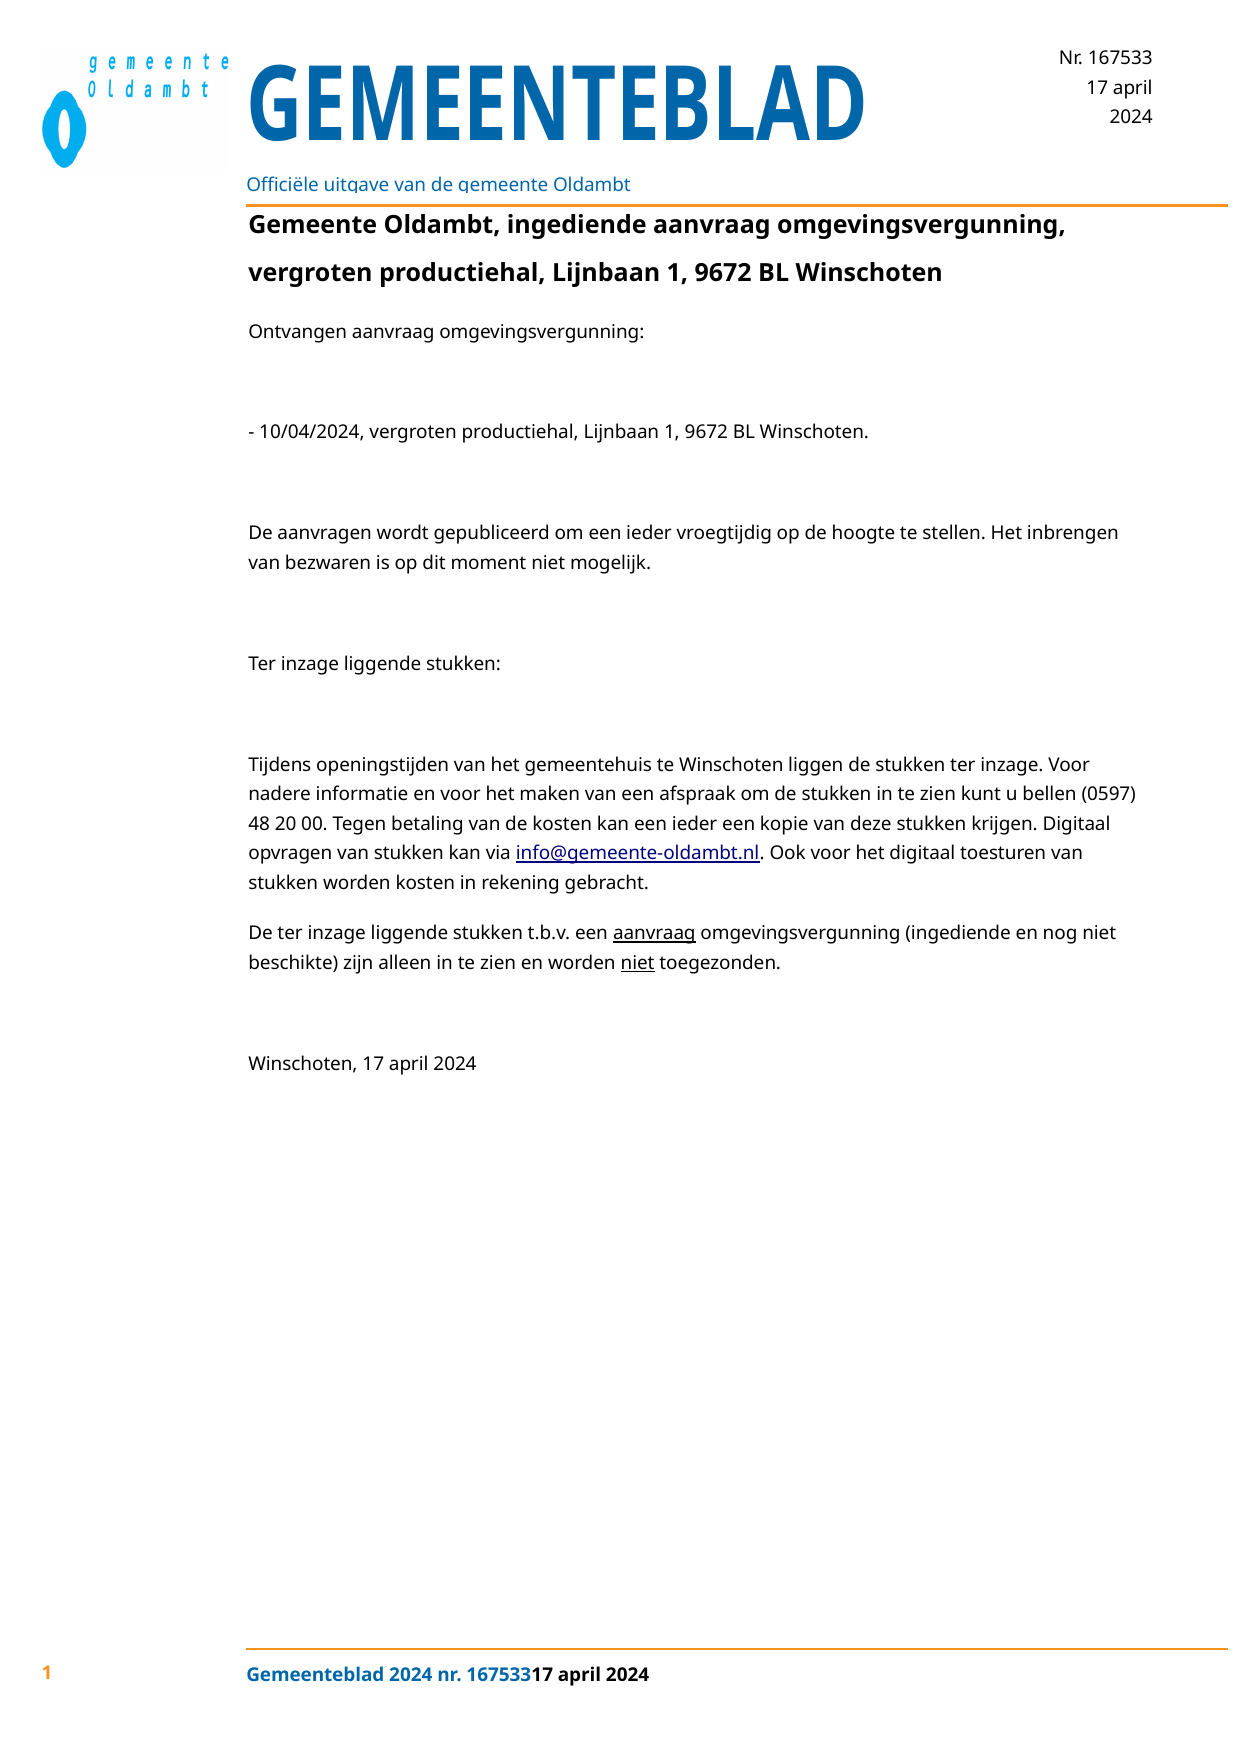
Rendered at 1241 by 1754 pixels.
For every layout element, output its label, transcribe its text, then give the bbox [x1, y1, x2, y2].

text - 10/04/2024, vergroten productiehal, Lijnbaan 1, 9672 BL Winschoten. [248, 419, 1152, 444]
text Winschoten, 17 april 2024 [248, 1050, 1152, 1076]
text Ter inzage liggende stukken: [248, 650, 1152, 676]
picture [41, 47, 231, 172]
text De ter inzage liggende stukken t.b.v. een aanvraag omgevingsvergunning (ingediende en nog niet beschikte) zijn alleen in te zien en worden niet toegezonden. [248, 919, 1152, 975]
text Tijdens openingstijden van het gemeentehuis te Winschoten liggen de stukken ter inzage. Voor nadere informatie en voor het maken van een afspraak om de stukken in te zien kunt u bellen (0597) 48 20 00. Tegen betaling van de kosten kan een ieder een kopie van deze stukken krijgen. Digitaal opvragen van stukken kan via info@gemeente-oldambt.nl. Ook voor het digitaal toesturen van stukken worden kosten in rekening gebracht. [248, 751, 1152, 895]
text De aanvragen wordt gepubliceerd om een ieder vroegtijdig op de hoogte te stellen. Het inbrengen van bezwaren is op dit moment niet mogelijk. [248, 519, 1152, 575]
text Ontvangen aanvraag omgevingsvergunning: [248, 318, 1152, 344]
text Gemeente Oldambt, ingediende aanvraag omgevingsvergunning, vergroten productiehal, Lijnbaan 1, 9672 BL Winschoten [248, 207, 1152, 288]
